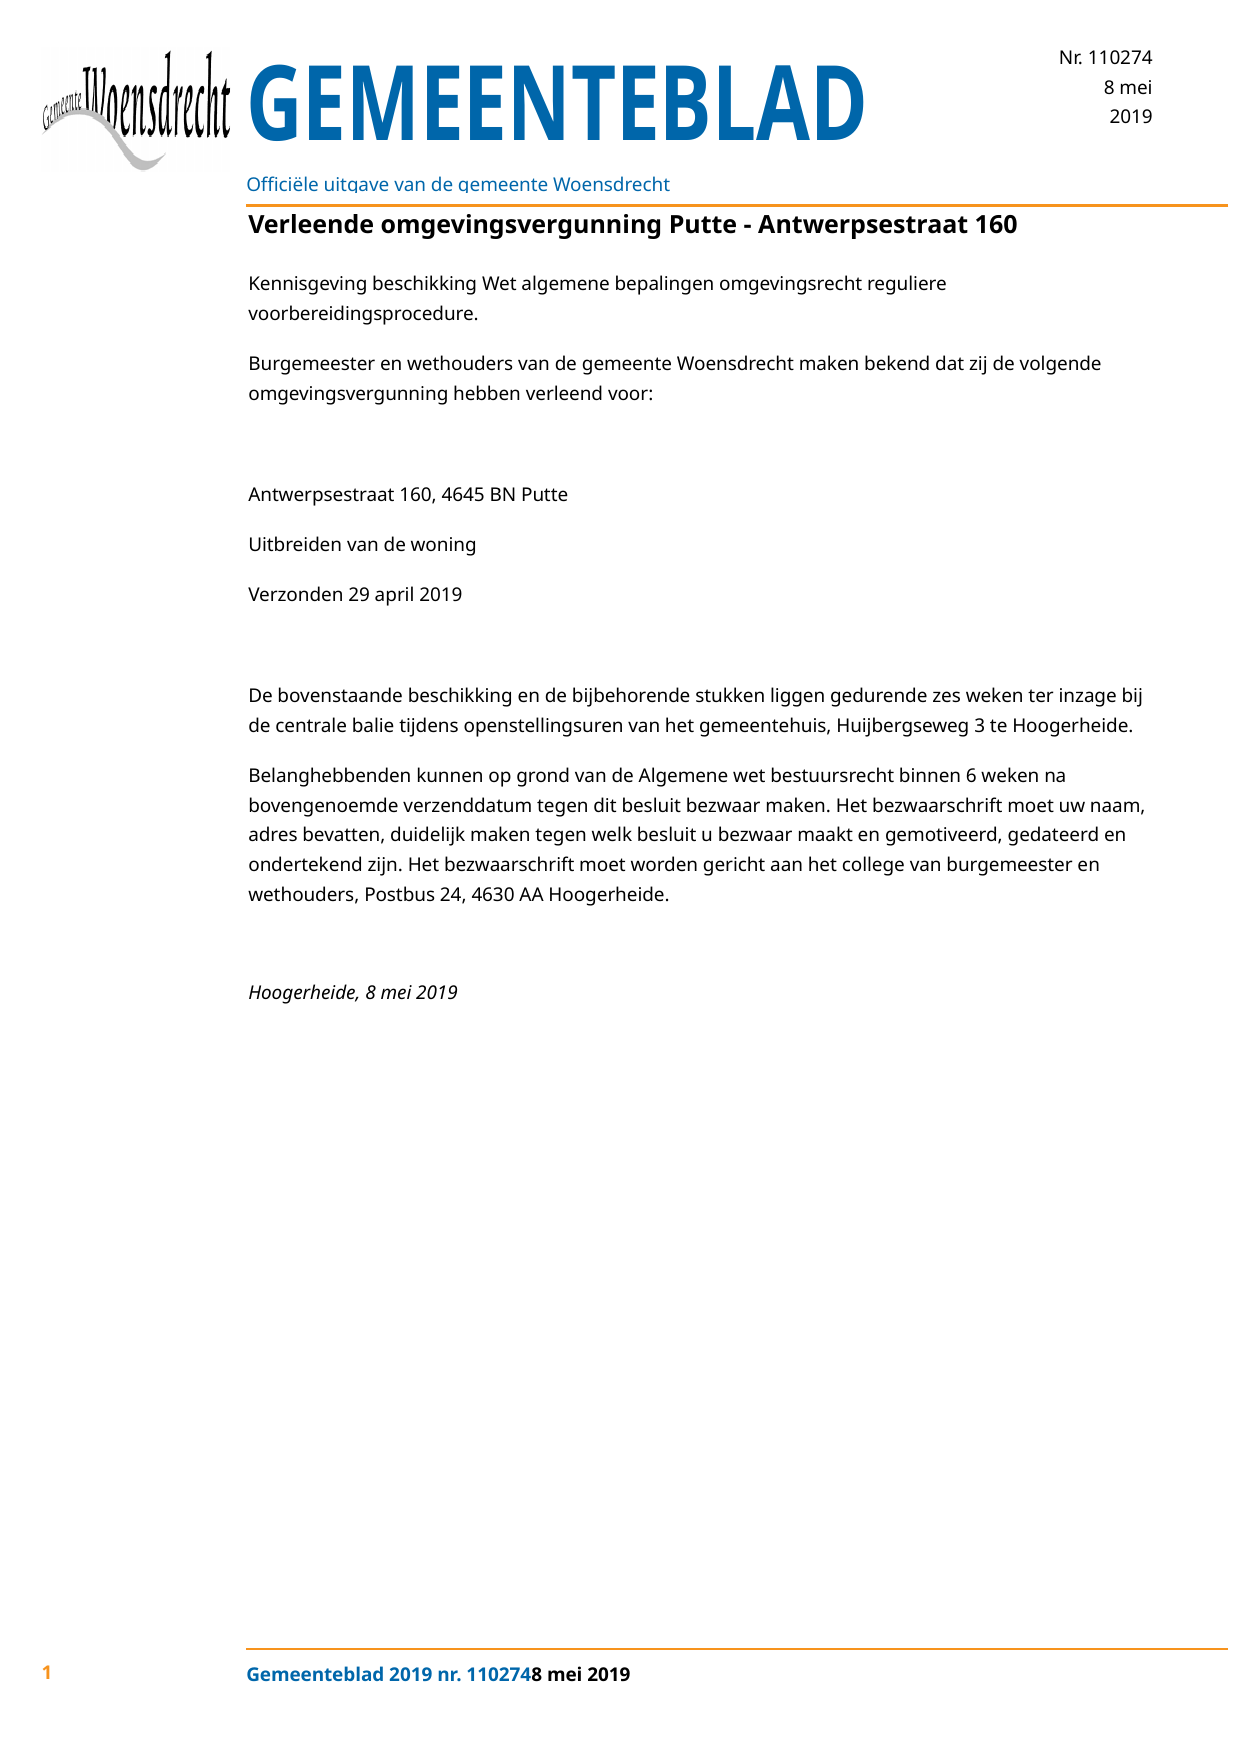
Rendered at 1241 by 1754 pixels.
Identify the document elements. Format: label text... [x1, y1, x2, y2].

text Uitbreiden van de woning [248, 531, 1152, 557]
picture [41, 47, 231, 172]
text Belanghebbenden kunnen op grond van de Algemene wet bestuursrecht binnen 6 weken na bovengenoemde verzenddatum tegen dit besluit bezwaar maken. Het bezwaarschrift moet uw naam, adres bevatten, duidelijk maken tegen welk besluit u bezwaar maakt en gemotiveerd, gedateerd en ondertekend zijn. Het bezwaarschrift moet worden gericht aan het college van burgemeester en wethouders, Postbus 24, 4630 AA Hoogerheide. [248, 762, 1152, 906]
text Verleende omgevingsvergunning Putte - Antwerpsestraat 160 [248, 207, 1152, 241]
text Verzonden 29 april 2019 [248, 582, 1152, 607]
text Hoogerheide, 8 mei 2019 [248, 979, 1152, 1005]
text Kennisgeving beschikking Wet algemene bepalingen omgevingsrecht reguliere voorbereidingsprocedure. [248, 270, 1152, 326]
text Antwerpsestraat 160, 4645 BN Putte [248, 481, 1152, 506]
text De bovenstaande beschikking en de bijbehorende stukken liggen gedurende zes weken ter inzage bij de centrale balie tijdens openstellingsuren van het gemeentehuis, Huijbergseweg 3 te Hoogerheide. [248, 682, 1152, 738]
text Burgemeester en wethouders van de gemeente Woensdrecht maken bekend dat zij de volgende omgevingsvergunning hebben verleend voor: [248, 350, 1152, 406]
